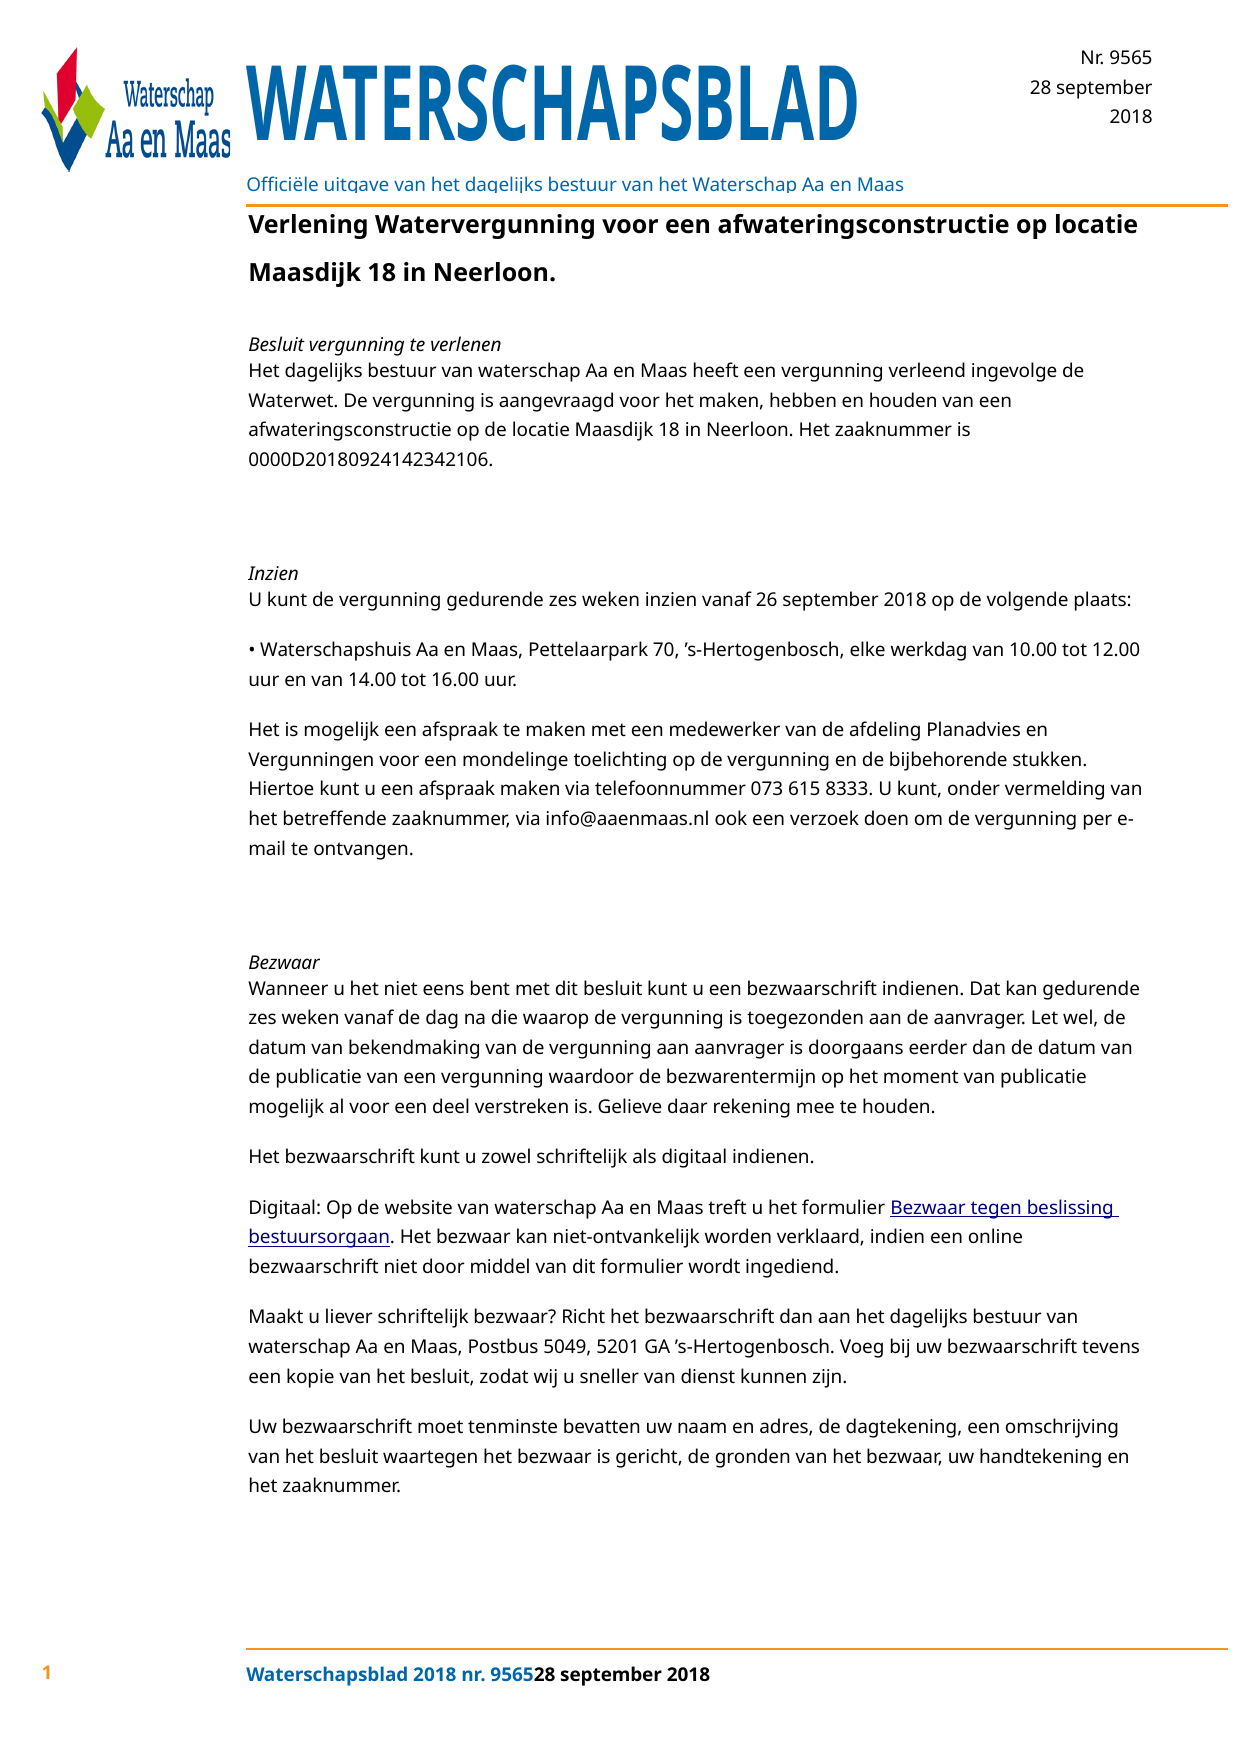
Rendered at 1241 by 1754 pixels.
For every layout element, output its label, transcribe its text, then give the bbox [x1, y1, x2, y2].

text Maakt u liever schriftelijk bezwaar? Richt het bezwaarschrift dan aan het dagelijks bestuur van waterschap Aa en Maas, Postbus 5049, 5201 GA ’s-Hertogenbosch. Voeg bij uw bezwaarschrift tevens een kopie van het besluit, zodat wij u sneller van dienst kunnen zijn. [248, 1304, 1152, 1388]
text Bezwaar [248, 949, 1152, 975]
text Verlening Watervergunning voor een afwateringsconstructie op locatie Maasdijk 18 in Neerloon. [248, 207, 1152, 288]
text Wanneer u het niet eens bent met dit besluit kunt u een bezwaarschrift indienen. Dat kan gedurende zes weken vanaf de dag na die waarop de vergunning is toegezonden aan de aanvrager. Let wel, de datum van bekendmaking van de vergunning aan aanvrager is doorgaans eerder dan de datum van de publicatie van een vergunning waardoor de bezwarentermijn op het moment van publicatie mogelijk al voor een deel verstreken is. Gelieve daar rekening mee te houden. [248, 975, 1152, 1119]
text Het dagelijks bestuur van waterschap Aa en Maas heeft een vergunning verleend ingevolge de Waterwet. De vergunning is aangevraagd voor het maken, hebben en houden van een afwateringsconstructie op de locatie Maasdijk 18 in Neerloon. Het zaaknummer is 0000D20180924142342106. [248, 357, 1152, 472]
text Uw bezwaarschrift moet tenminste bevatten uw naam en adres, de dagtekening, een omschrijving van het besluit waartegen het bezwaar is gericht, de gronden van het bezwaar, uw handtekening en het zaaknummer. [248, 1413, 1152, 1498]
text Digitaal: Op de website van waterschap Aa en Maas treft u het formulier Bezwaar tegen beslissing bestuursorgaan. Het bezwaar kan niet-ontvankelijk worden verklaard, indien een online bezwaarschrift niet door middel van dit formulier wordt ingediend. [248, 1194, 1152, 1279]
text • Waterschapshuis Aa en Maas, Pettelaarpark 70, ’s-Hertogenbosch, elke werkdag van 10.00 tot 12.00 uur en van 14.00 tot 16.00 uur. [248, 636, 1152, 692]
text Het is mogelijk een afspraak te maken met een medewerker van de afdeling Planadvies en Vergunningen voor een mondelinge toelichting op de vergunning en de bijbehorende stukken. Hiertoe kunt u een afspraak maken via telefoonnummer 073 615 8333. U kunt, onder vermelding van het betreffende zaaknummer, via info@aaenmaas.nl ook een verzoek doen om de vergunning per e-mail te ontvangen. [248, 716, 1152, 861]
text Inzien [248, 560, 1152, 586]
text Besluit vergunning te verlenen [248, 331, 1152, 357]
picture [41, 47, 231, 172]
text U kunt de vergunning gedurende zes weken inzien vanaf 26 september 2018 op de volgende plaats: [248, 586, 1152, 612]
text Het bezwaarschrift kunt u zowel schriftelijk als digitaal indienen. [248, 1144, 1152, 1169]
